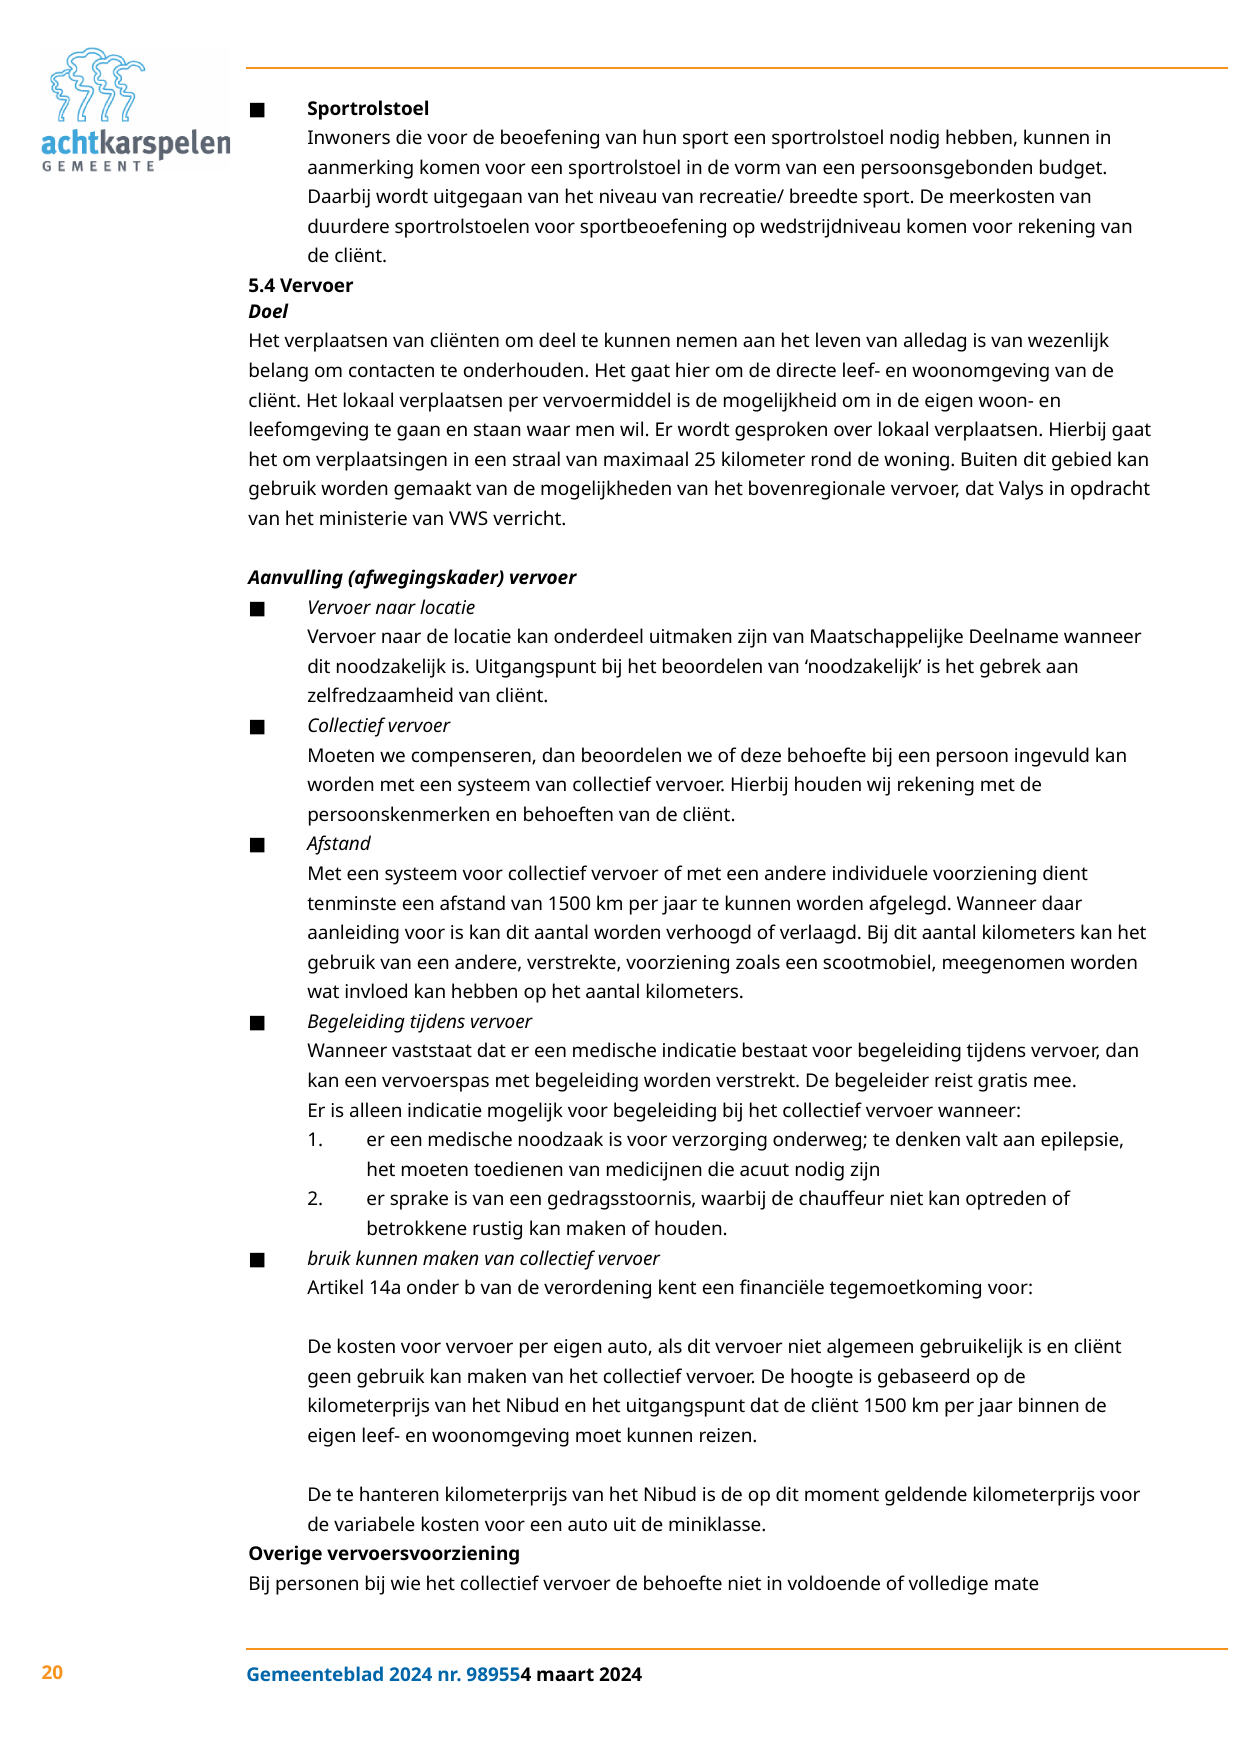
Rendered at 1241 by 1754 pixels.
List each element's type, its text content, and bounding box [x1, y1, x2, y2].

list Begeleiding tijdens vervoer [248, 1008, 1152, 1034]
text Het verplaatsen van cliënten om deel te kunnen nemen aan het leven van alledag is van wezenlijk belang om contacten te onderhouden. Het gaat hier om de directe leef- en woonomgeving van de cliënt. Het lokaal verplaatsen per vervoermiddel is de mogelijkheid om in de eigen woon- en leefomgeving te gaan en staan waar men wil. Er wordt gesproken over lokaal verplaatsen. Hierbij gaat het om verplaatsingen in een straal van maximaal 25 kilometer rond de woning. Buiten dit gebied kan gebruik worden gemaakt van de mogelijkheden van het bovenregionale vervoer, dat Valys in opdracht van het ministerie van VWS verricht. [248, 328, 1152, 531]
list Sportrolstoel [248, 95, 1152, 121]
picture [41, 47, 231, 172]
list Collectief vervoer [248, 712, 1152, 738]
list De kosten voor vervoer per eigen auto, als dit vervoer niet algemeen gebruikelijk is en cliënt geen gebruik kan maken van het collectief vervoer. De hoogte is gebaseerd op de kilometerprijs van het Nibud en het uitgangspunt dat de cliënt 1500 km per jaar binnen de eigen leef- en woonomgeving moet kunnen reizen. [248, 1333, 1152, 1448]
list bruik kunnen maken van collectief vervoer [248, 1245, 1152, 1270]
text Bij personen bij wie het collectief vervoer de behoefte niet in voldoende of volledige mate [248, 1570, 1152, 1596]
list Afstand [248, 831, 1152, 856]
text Aanvulling (afwegingskader) vervoer [248, 564, 1152, 590]
list Inwoners die voor de beoefening van hun sport een sportrolstoel nodig hebben, kunnen in aanmerking komen voor een sportrolstoel in de vorm van een persoonsgebonden budget. [248, 124, 1152, 180]
list De te hanteren kilometerprijs van het Nibud is de op dit moment geldende kilometerprijs voor de variabele kosten voor een auto uit de miniklasse. [248, 1481, 1152, 1537]
list er een medische noodzaak is voor verzorging onderweg; te denken valt aan epilepsie, het moeten toedienen van medicijnen die acuut nodig zijn [307, 1126, 1152, 1182]
text Doel [248, 298, 1152, 324]
text 5.4 Vervoer [248, 272, 1152, 298]
list er sprake is van een gedragsstoornis, waarbij de chauffeur niet kan optreden of betrokkene rustig kan maken of houden. [307, 1186, 1152, 1241]
list Moeten we compenseren, dan beoordelen we of deze behoefte bij een persoon ingevuld kan worden met een systeem van collectief vervoer. Hierbij houden wij rekening met de persoonskenmerken en behoeften van de cliënt. [248, 742, 1152, 827]
list Vervoer naar locatie [248, 594, 1152, 619]
text Overige vervoersvoorziening [248, 1541, 1152, 1566]
list Wanneer vaststaat dat er een medische indicatie bestaat voor begeleiding tijdens vervoer, dan kan een vervoerspas met begeleiding worden verstrekt. De begeleider reist gratis mee. [248, 1038, 1152, 1093]
list Daarbij wordt uitgegaan van het niveau van recreatie/ breedte sport. De meerkosten van duurdere sportrolstoelen voor sportbeoefening op wedstrijdniveau komen voor rekening van de cliënt. [248, 183, 1152, 268]
list Er is alleen indicatie mogelijk voor begeleiding bij het collectief vervoer wanneer: [248, 1097, 1152, 1122]
list Met een systeem voor collectief vervoer of met een andere individuele voorziening dient tenminste een afstand van 1500 km per jaar te kunnen worden afgelegd. Wanneer daar aanleiding voor is kan dit aantal worden verhoogd of verlaagd. Bij dit aantal kilometers kan het gebruik van een andere, verstrekte, voorziening zoals een scootmobiel, meegenomen worden wat invloed kan hebben op het aantal kilometers. [248, 860, 1152, 1004]
list Vervoer naar de locatie kan onderdeel uitmaken zijn van Maatschappelijke Deelname wanneer dit noodzakelijk is. Uitgangspunt bij het beoordelen van ‘noodzakelijk’ is het gebrek aan zelfredzaamheid van cliënt. [248, 623, 1152, 708]
list Artikel 14a onder b van de verordening kent een financiële tegemoetkoming voor: [248, 1274, 1152, 1300]
